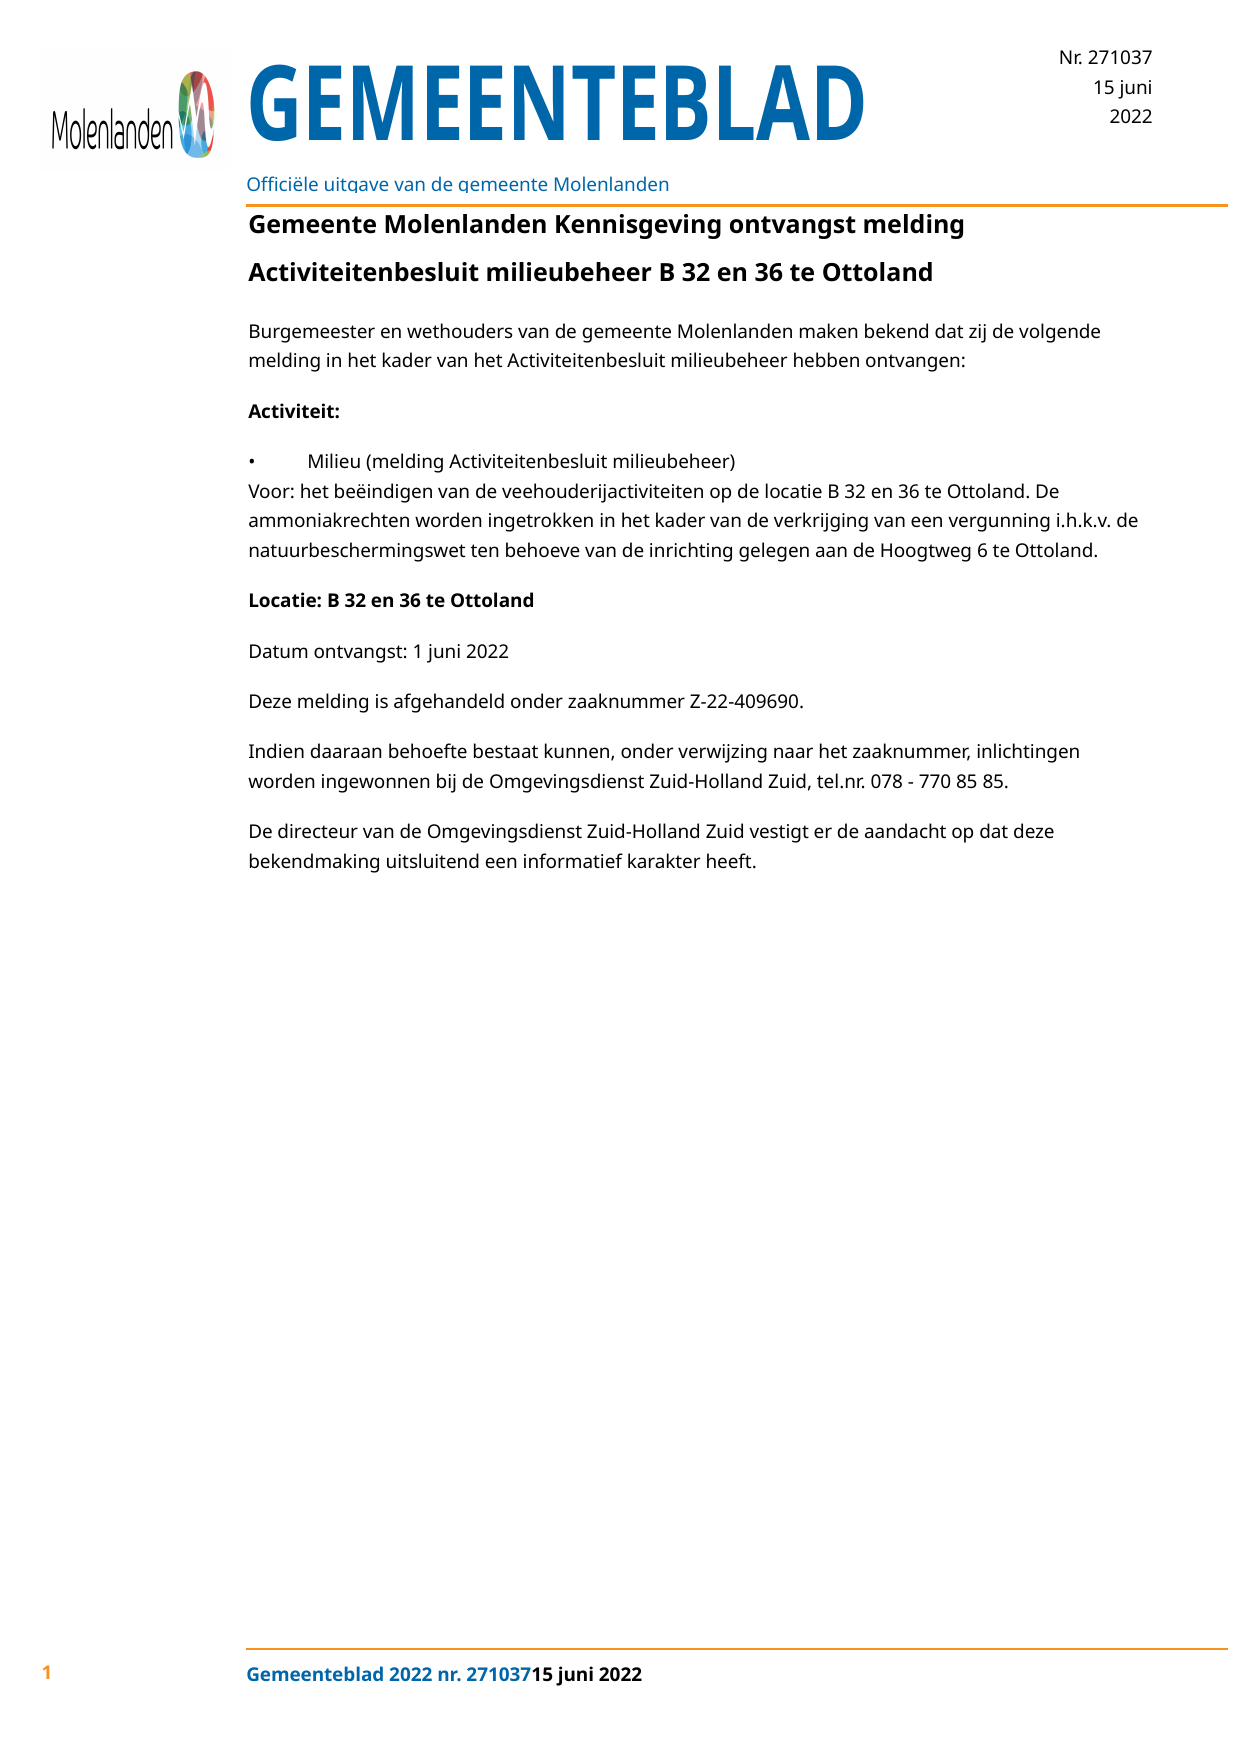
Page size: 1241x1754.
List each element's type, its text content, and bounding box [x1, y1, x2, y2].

text Locatie: B 32 en 36 te Ottoland [248, 587, 1152, 613]
picture [41, 47, 231, 172]
text Voor: het beëindigen van de veehouderijactiviteiten op de locatie B 32 en 36 te Ottoland. De ammoniakrechten worden ingetrokken in het kader van de verkrijging van een vergunning i.h.k.v. de natuurbeschermingswet ten behoeve van de inrichting gelegen aan de Hoogtweg 6 te Ottoland. [248, 478, 1152, 563]
text Deze melding is afgehandeld onder zaaknummer Z-22-409690. [248, 688, 1152, 714]
text Datum ontvangst: 1 juni 2022 [248, 638, 1152, 664]
text Activiteit: [248, 398, 1152, 424]
text Indien daaraan behoefte bestaat kunnen, onder verwijzing naar het zaaknummer, inlichtingen worden ingewonnen bij de Omgevingsdienst Zuid-Holland Zuid, tel.nr. 078 - 770 85 85. [248, 739, 1152, 794]
text Burgemeester en wethouders van de gemeente Molenlanden maken bekend dat zij de volgende melding in het kader van het Activiteitenbesluit milieubeheer hebben ontvangen: [248, 318, 1152, 373]
text De directeur van de Omgevingsdienst Zuid-Holland Zuid vestigt er de aandacht op dat deze bekendmaking uitsluitend een informatief karakter heeft. [248, 819, 1152, 874]
text Gemeente Molenlanden Kennisgeving ontvangst melding Activiteitenbesluit milieubeheer B 32 en 36 te Ottoland [248, 207, 1152, 288]
list Milieu (melding Activiteitenbesluit milieubeheer) [248, 448, 1152, 474]
